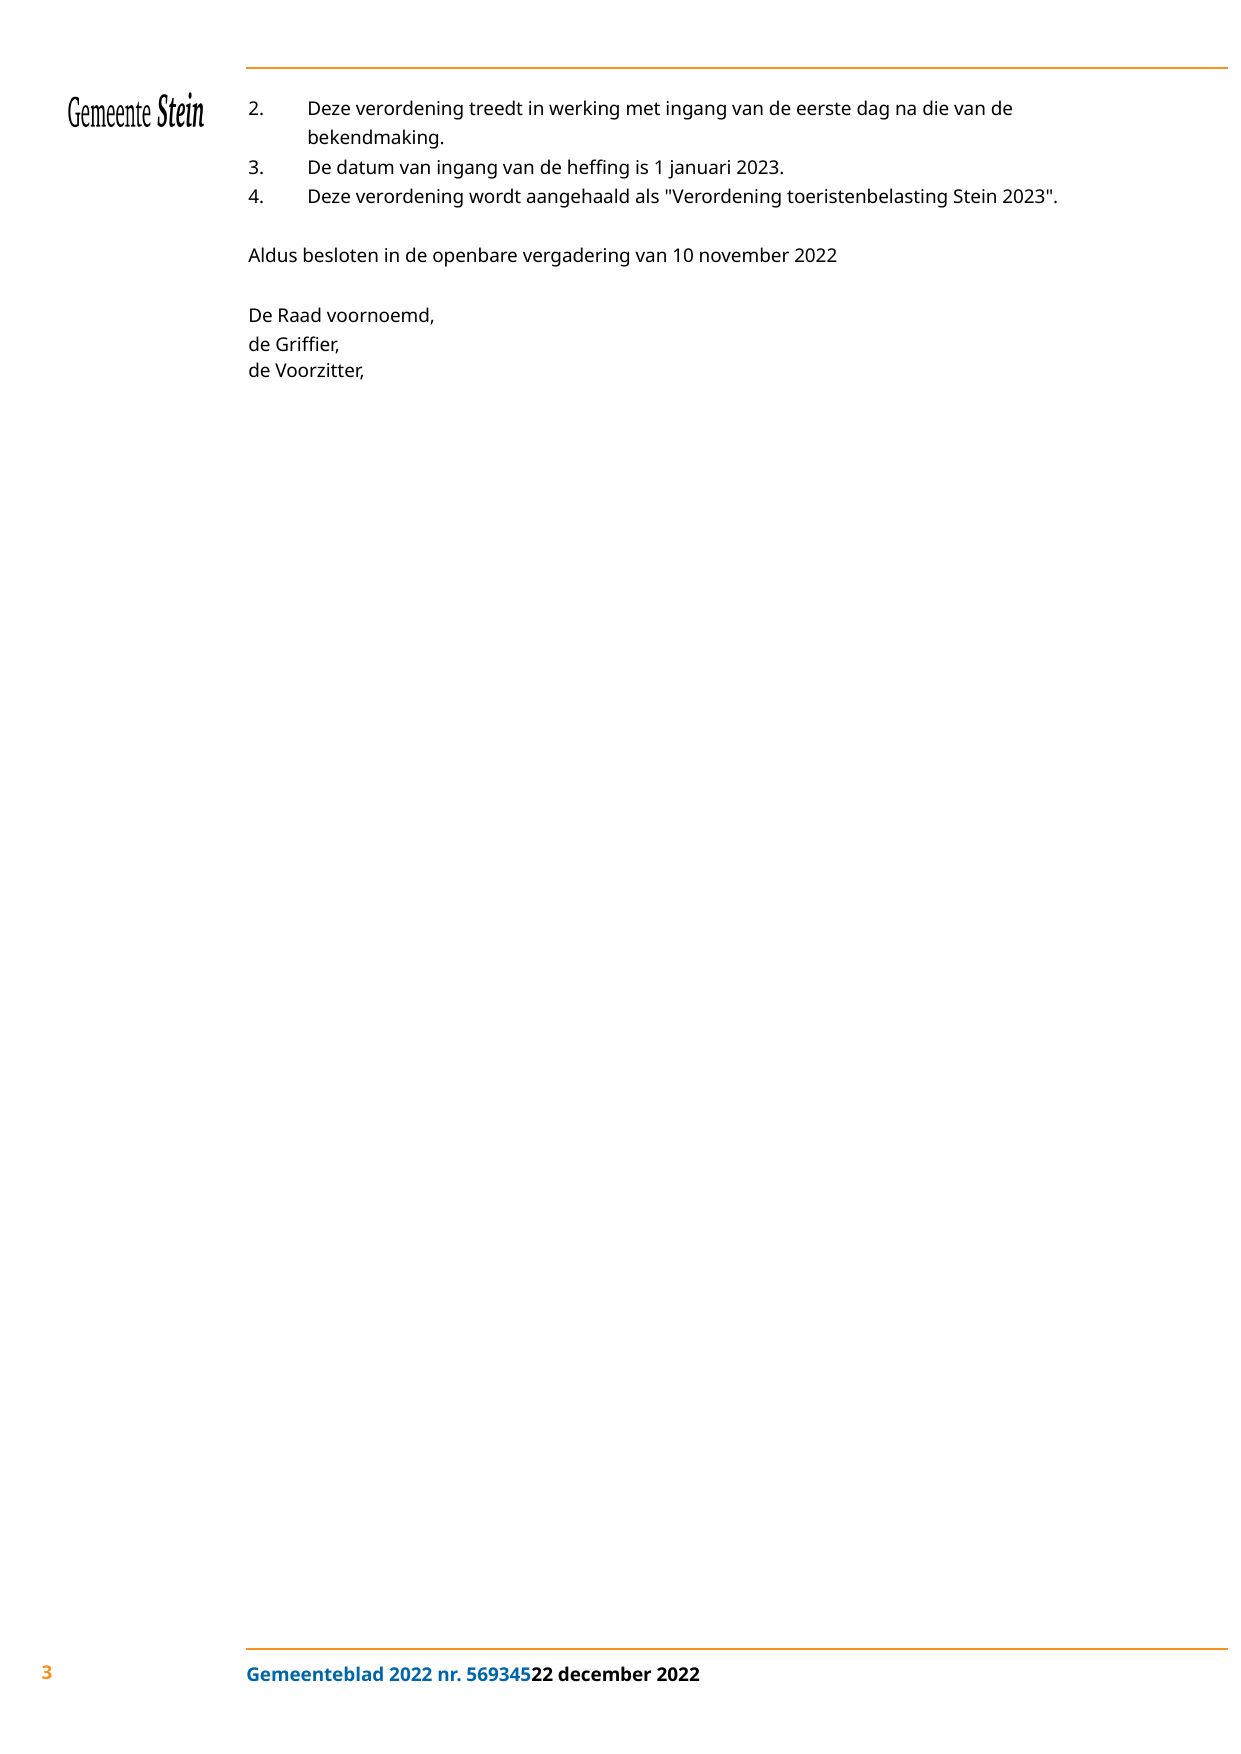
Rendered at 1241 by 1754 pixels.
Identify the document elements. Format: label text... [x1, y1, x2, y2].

list Deze verordening wordt aangehaald als "Verordening toeristenbelasting Stein 2023". [248, 183, 1152, 209]
text De Raad voornoemd, [248, 302, 1152, 328]
picture [41, 47, 231, 172]
list De datum van ingang van de heffing is 1 januari 2023. [248, 154, 1152, 180]
text Aldus besloten in de openbare vergadering van 10 november 2022 [248, 243, 1152, 268]
list Deze verordening treedt in werking met ingang van de eerste dag na die van de bekendmaking. [248, 95, 1152, 150]
text de Griffier, [248, 331, 1152, 357]
text de Voorzitter, [248, 357, 1152, 383]
